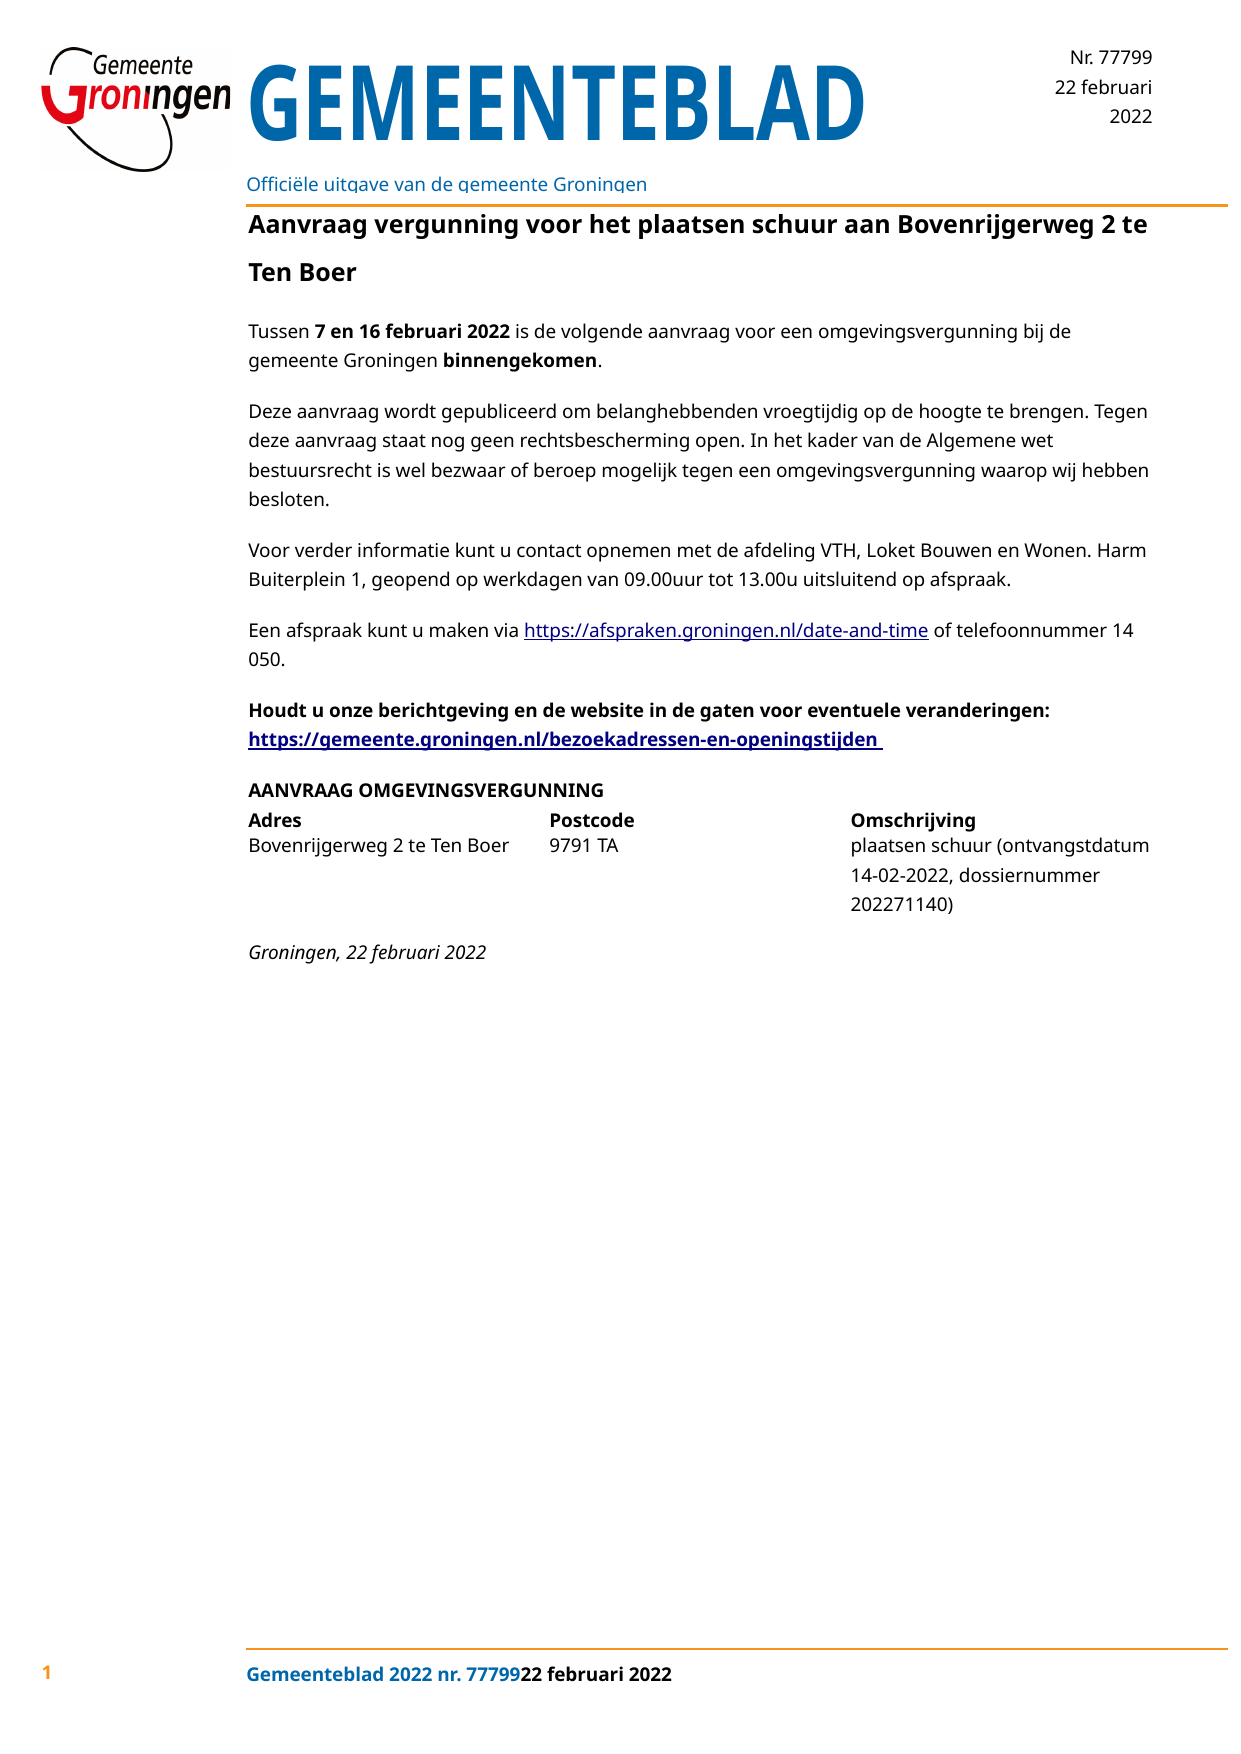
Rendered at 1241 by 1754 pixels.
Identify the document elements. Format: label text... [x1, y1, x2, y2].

table_header Postcode [549, 807, 850, 832]
table_header Adres [248, 807, 549, 832]
text Een afspraak kunt u maken via https://afspraken.groningen.nl/date-and-time of telefoonnummer 14 050. [248, 617, 1152, 672]
text Voor verder informatie kunt u contact opnemen met de afdeling VTH, Loket Bouwen en Wonen. Harm Buiterplein 1, geopend op werkdagen van 09.00uur tot 13.00u uitsluitend op afspraak. [248, 537, 1152, 592]
text Houdt u onze berichtgeving en de website in de gaten voor eventuele veranderingen: https://gemeente.groningen.nl/bezoekadressen-en-openingstijden [248, 697, 1152, 752]
table_header Omschrijving [850, 807, 1152, 832]
text Aanvraag vergunning voor het plaatsen schuur aan Bovenrijgerweg 2 te Ten Boer [248, 207, 1152, 288]
picture [41, 47, 231, 172]
text AANVRAAG OMGEVINGSVERGUNNING [248, 777, 1152, 803]
table_cell 9791 TA [549, 833, 850, 917]
text Deze aanvraag wordt gepubliceerd om belanghebbenden vroegtijdig op de hoogte te brengen. Tegen deze aanvraag staat nog geen rechtsbescherming open. In het kader van de Algemene wet bestuursrecht is wel bezwaar of beroep mogelijk tegen een omgevingsvergunning waarop wij hebben besloten. [248, 398, 1152, 512]
text Groningen, 22 februari 2022 [248, 939, 1152, 964]
table_cell Bovenrijgerweg 2 te Ten Boer [248, 833, 549, 917]
table_cell plaatsen schuur (ontvangstdatum 14-02-2022, dossiernummer 202271140) [850, 833, 1152, 917]
text Tussen 7 en 16 februari 2022 is de volgende aanvraag voor een omgevingsvergunning bij de gemeente Groningen binnengekomen. [248, 318, 1152, 373]
